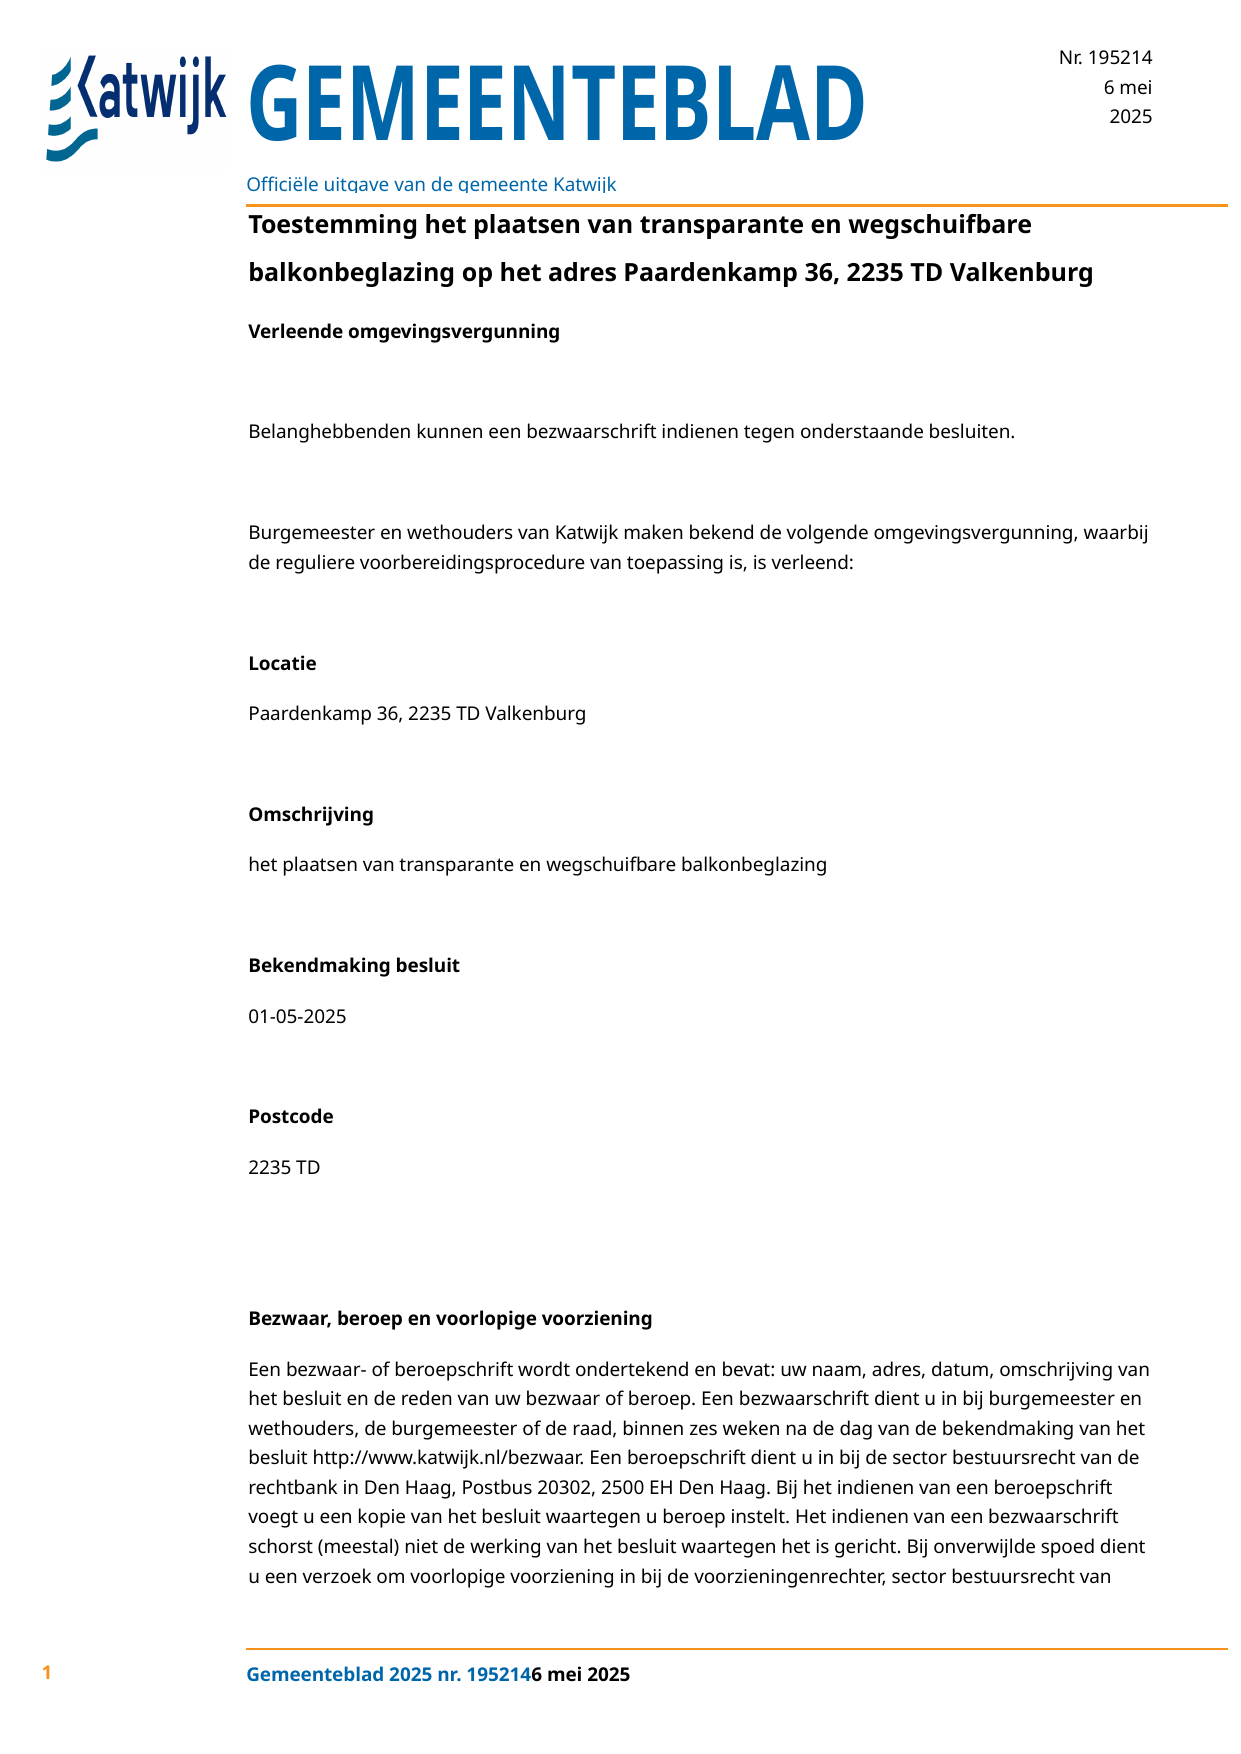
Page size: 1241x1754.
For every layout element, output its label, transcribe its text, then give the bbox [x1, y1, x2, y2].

text Locatie [248, 650, 1152, 676]
text Bekendmaking besluit [248, 952, 1152, 978]
text 2235 TD [248, 1154, 1152, 1180]
text 01-05-2025 [248, 1003, 1152, 1029]
picture [41, 47, 231, 172]
text het plaatsen van transparante en wegschuifbare balkonbeglazing [248, 852, 1152, 877]
text Postcode [248, 1104, 1152, 1129]
text Toestemming het plaatsen van transparante en wegschuifbare balkonbeglazing op het adres Paardenkamp 36, 2235 TD Valkenburg [248, 207, 1152, 288]
text Omschrijving [248, 801, 1152, 827]
text Verleende omgevingsvergunning [248, 318, 1152, 344]
text Paardenkamp 36, 2235 TD Valkenburg [248, 700, 1152, 726]
text Burgemeester en wethouders van Katwijk maken bekend de volgende omgevingsvergunning, waarbij de reguliere voorbereidingsprocedure van toepassing is, is verleend: [248, 519, 1152, 575]
text Een bezwaar- of beroepschrift wordt ondertekend en bevat: uw naam, adres, datum, omschrijving van het besluit en de reden van uw bezwaar of beroep. Een bezwaarschrift dient u in bij burgemeester en wethouders, de burgemeester of de raad, binnen zes weken na de dag van de bekendmaking van het besluit http://www.katwijk.nl/bezwaar. Een beroepschrift dient u in bij de sector bestuursrecht van de rechtbank in Den Haag, Postbus 20302, 2500 EH Den Haag. Bij het indienen van een beroepschrift voegt u een kopie van het besluit waartegen u beroep instelt. Het indienen van een bezwaarschrift schorst (meestal) niet de werking van het besluit waartegen het is gericht. Bij onverwijlde spoed dient u een verzoek om voorlopige voorziening in bij de voorzieningenrechter, sector bestuursrecht van [248, 1356, 1152, 1589]
text Belanghebbenden kunnen een bezwaarschrift indienen tegen onderstaande besluiten. [248, 419, 1152, 444]
text Bezwaar, beroep en voorlopige voorziening [248, 1305, 1152, 1331]
